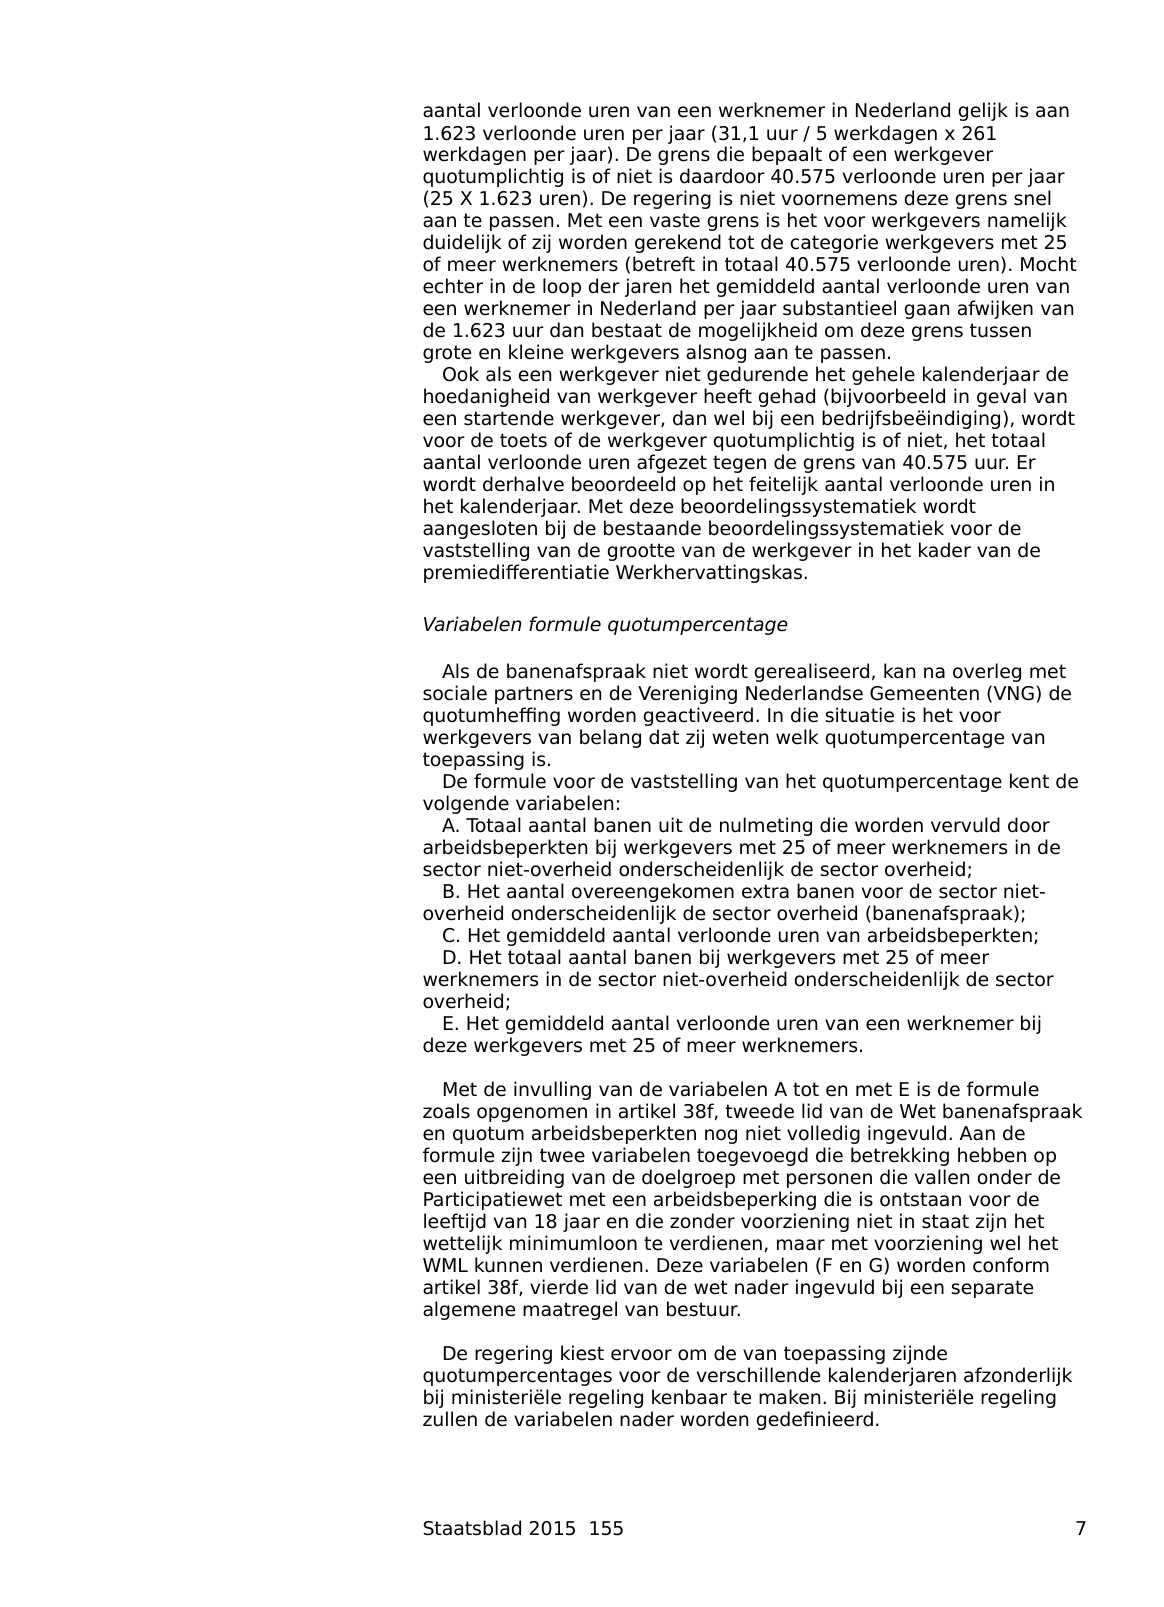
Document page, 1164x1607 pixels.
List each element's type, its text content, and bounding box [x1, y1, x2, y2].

text E. Het gemiddeld aantal verloonde uren van een werknemer bij deze werkgevers met 25 of meer werknemers. [422, 1013, 1087, 1057]
text B. Het aantal overeengekomen extra banen voor de sector niet-overheid onderscheidenlijk de sector overheid (banenafspraak); [422, 881, 1087, 925]
text Met de invulling van de variabelen A tot en met E is de formule zoals opgenomen in artikel 38f, tweede lid van de Wet banenafspraak en quotum arbeidsbeperkten nog niet volledig ingevuld. Aan de formule zijn twee variabelen toegevoegd die betrekking hebben op een uitbreiding van de doelgroep met personen die vallen onder de Participatiewet met een arbeidsbeperking die is ontstaan voor de leeftijd van 18 jaar en die zonder voorziening niet in staat zijn het wettelijk minimumloon te verdienen, maar met voorziening wel het WML kunnen verdienen. Deze variabelen (F en G) worden conform artikel 38f, vierde lid van de wet nader ingevuld bij een separate algemene maatregel van bestuur. [422, 1079, 1087, 1321]
text Als de banenafspraak niet wordt gerealiseerd, kan na overleg met sociale partners en de Vereniging Nederlandse Gemeenten (VNG) de quotumheffing worden geactiveerd. In die situatie is het voor werkgevers van belang dat zij weten welk quotumpercentage van toepassing is. [422, 661, 1087, 771]
text C. Het gemiddeld aantal verloonde uren van arbeidsbeperkten; [422, 925, 1087, 947]
subtitle Variabelen formule quotumpercentage [422, 614, 1087, 636]
text D. Het totaal aantal banen bij werkgevers met 25 of meer werknemers in de sector niet-overheid onderscheidenlijk de sector overheid; [422, 947, 1087, 1013]
text aantal verloonde uren van een werknemer in Nederland gelijk is aan 1.623 verloonde uren per jaar (31,1 uur / 5 werkdagen x 261 werkdagen per jaar). De grens die bepaalt of een werkgever quotumplichtig is of niet is daardoor 40.575 verloonde uren per jaar (25 X 1.623 uren). De regering is niet voornemens deze grens snel aan te passen. Met een vaste grens is het voor werkgevers namelijk duidelijk of zij worden gerekend tot de categorie werkgevers met 25 of meer werknemers (betreft in totaal 40.575 verloonde uren). Mocht echter in de loop der jaren het gemiddeld aantal verloonde uren van een werknemer in Nederland per jaar substantieel gaan afwijken van de 1.623 uur dan bestaat de mogelijkheid om deze grens tussen grote en kleine werkgevers alsnog aan te passen. [422, 100, 1087, 364]
text Ook als een werkgever niet gedurende het gehele kalenderjaar de hoedanigheid van werkgever heeft gehad (bijvoorbeeld in geval van een startende werkgever, dan wel bij een bedrijfsbeëindiging), wordt voor de toets of de werkgever quotumplichtig is of niet, het totaal aantal verloonde uren afgezet tegen de grens van 40.575 uur. Er wordt derhalve beoordeeld op het feitelijk aantal verloonde uren in het kalenderjaar. Met deze beoordelingssystematiek wordt aangesloten bij de bestaande beoordelingssystematiek voor de vaststelling van de grootte van de werkgever in het kader van de premiedifferentiatie Werkhervattingskas. [422, 364, 1087, 584]
text A. Totaal aantal banen uit de nulmeting die worden vervuld door arbeidsbeperkten bij werkgevers met 25 of meer werknemers in de sector niet-overheid onderscheidenlijk de sector overheid; [422, 815, 1087, 881]
text De formule voor de vaststelling van het quotumpercentage kent de volgende variabelen: [422, 771, 1087, 815]
text De regering kiest ervoor om de van toepassing zijnde quotumpercentages voor de verschillende kalenderjaren afzonderlijk bij ministeriële regeling kenbaar te maken. Bij ministeriële regeling zullen de variabelen nader worden gedefinieerd. [422, 1343, 1087, 1431]
